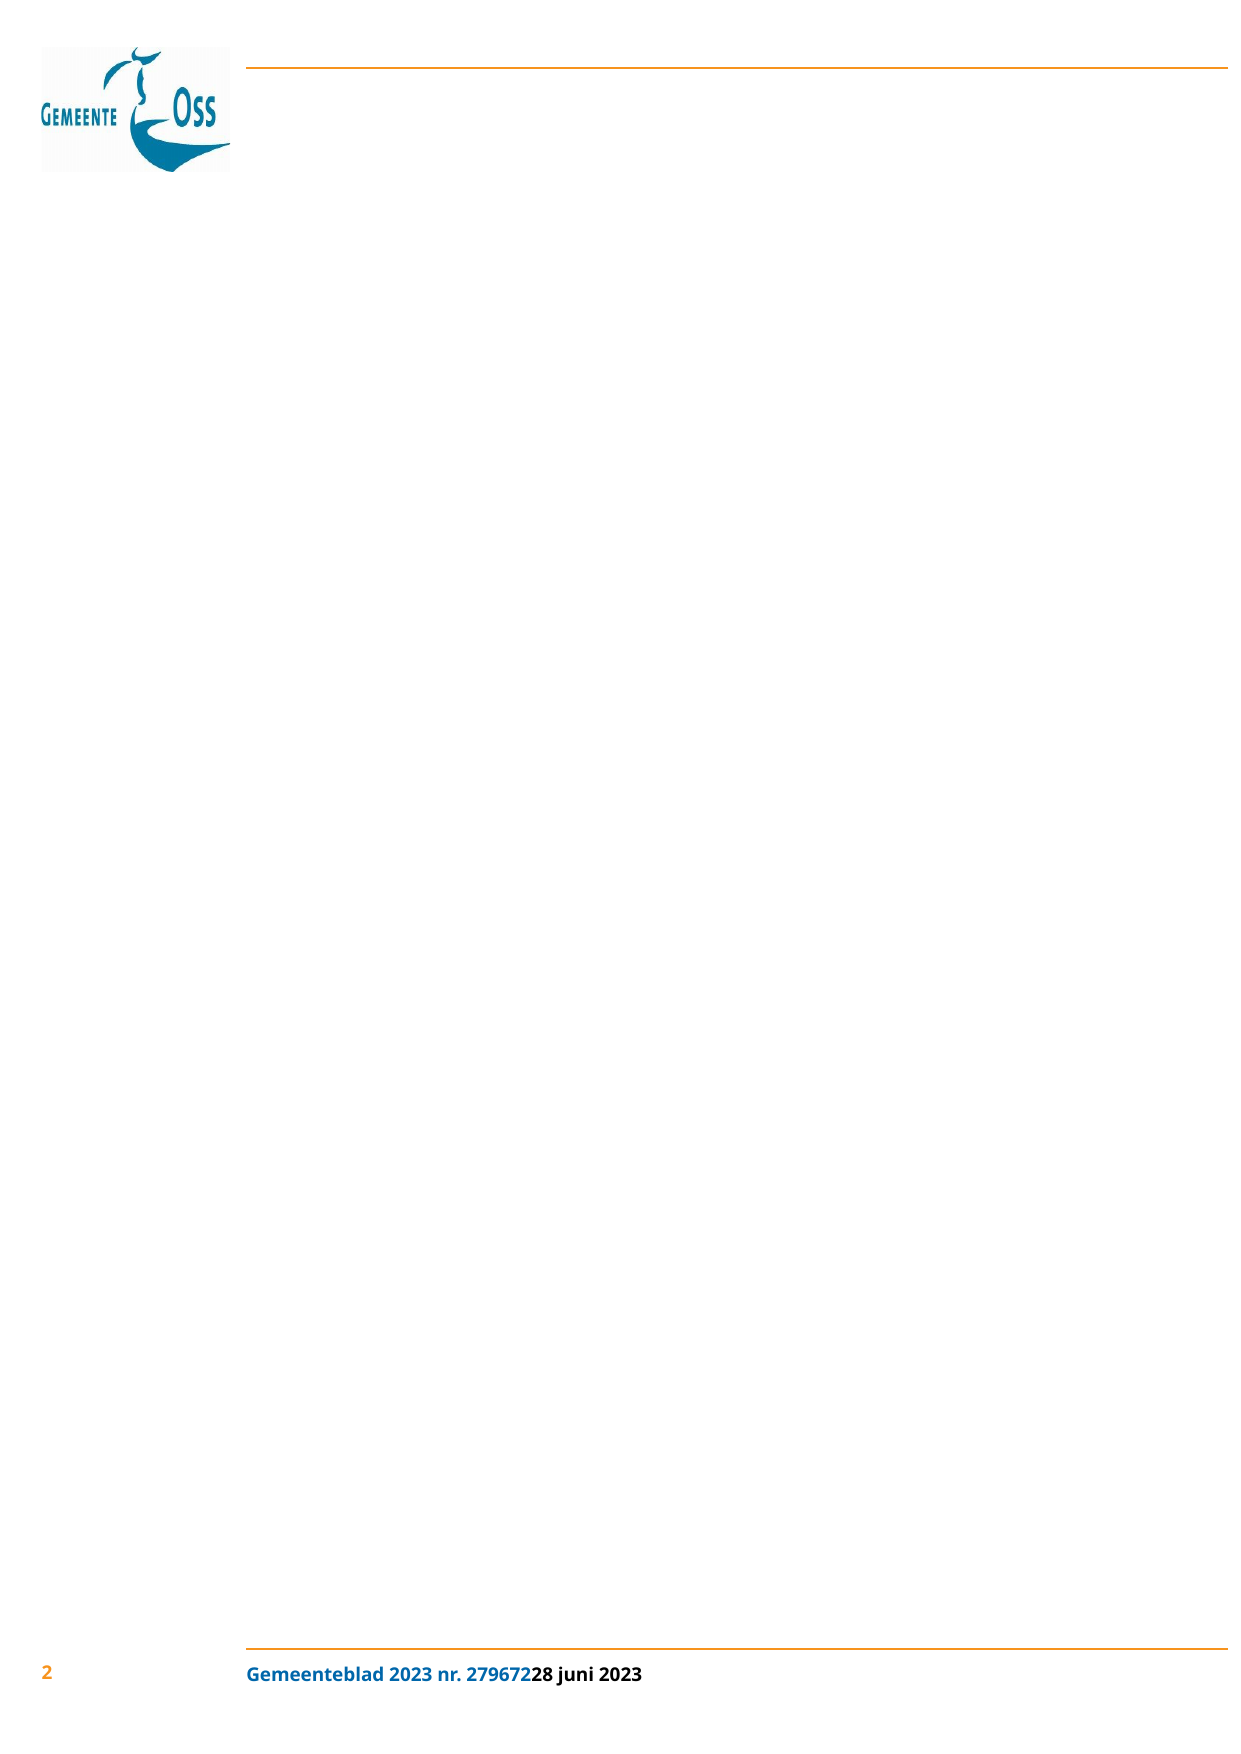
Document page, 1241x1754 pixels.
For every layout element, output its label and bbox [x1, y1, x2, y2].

picture [41, 47, 231, 172]
